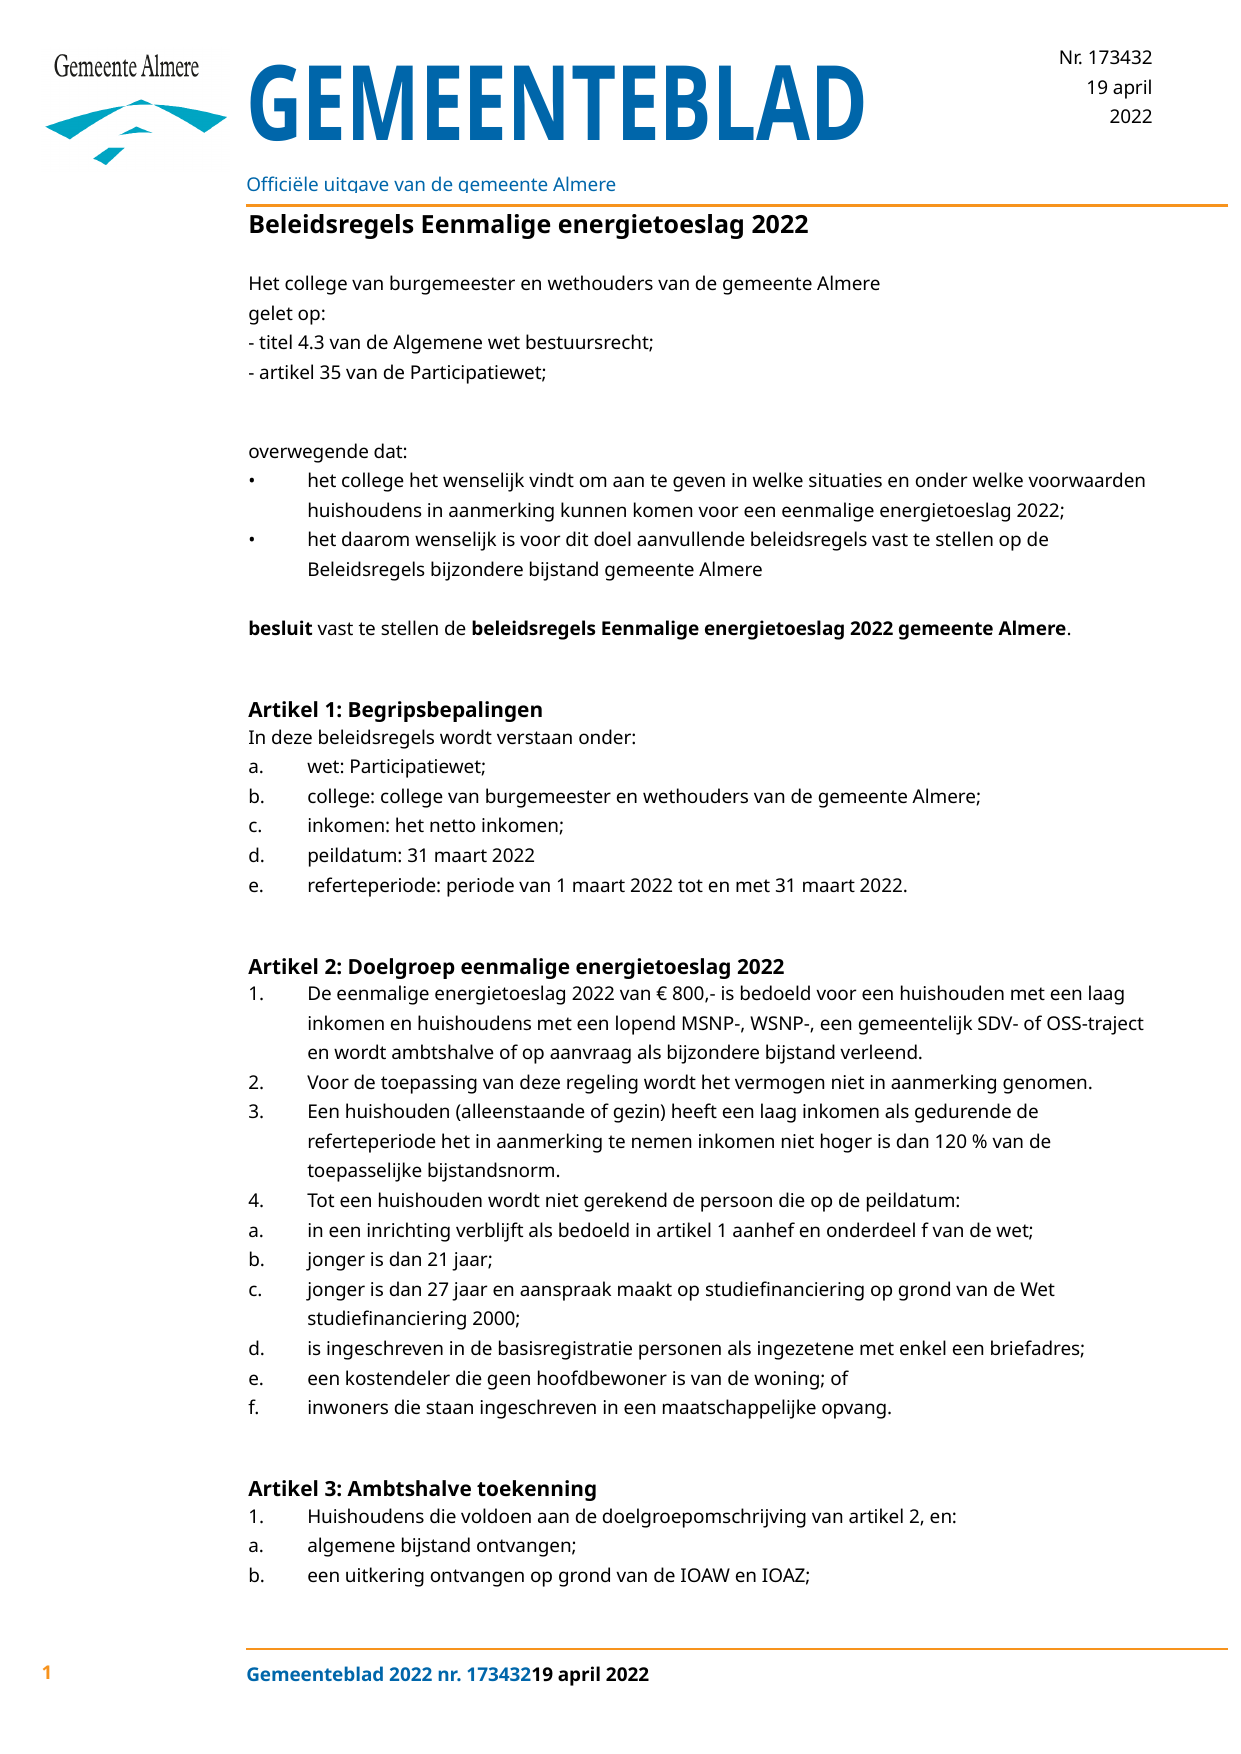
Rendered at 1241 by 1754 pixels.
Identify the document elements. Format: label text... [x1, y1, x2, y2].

text Artikel 1: Begripsbepalingen [248, 695, 1152, 724]
list Voor de toepassing van deze regeling wordt het vermogen niet in aanmerking genomen. [248, 1069, 1152, 1095]
list referteperiode: periode van 1 maart 2022 tot en met 31 maart 2022. [248, 872, 1152, 897]
list in een inrichting verblijft als bedoeld in artikel 1 aanhef en onderdeel f van de wet; [248, 1217, 1152, 1243]
list is ingeschreven in de basisregistratie personen als ingezetene met enkel een briefadres; [248, 1335, 1152, 1361]
list De eenmalige energietoeslag 2022 van € 800,- is bedoeld voor een huishouden met een laag inkomen en huishoudens met een lopend MSNP-, WSNP-, een gemeentelijk SDV- of OSS-traject en wordt ambtshalve of op aanvraag als bijzondere bijstand verleend. [248, 980, 1152, 1065]
text - artikel 35 van de Participatiewet; [248, 359, 1152, 385]
list wet: Participatiewet; [248, 753, 1152, 779]
list een uitkering ontvangen op grond van de IOAW en IOAZ; [248, 1562, 1152, 1588]
text Beleidsregels Eenmalige energietoeslag 2022 [248, 207, 1152, 241]
list algemene bijstand ontvangen; [248, 1532, 1152, 1558]
list het college het wenselijk vindt om aan te geven in welke situaties en onder welke voorwaarden huishoudens in aanmerking kunnen komen voor een eenmalige energietoeslag 2022; [248, 467, 1152, 523]
list inwoners die staan ingeschreven in een maatschappelijke opvang. [248, 1394, 1152, 1420]
list Tot een huishouden wordt niet gerekend de persoon die op de peildatum: [248, 1187, 1152, 1213]
picture [41, 47, 231, 172]
text Het college van burgemeester en wethouders van de gemeente Almere [248, 270, 1152, 296]
text Artikel 2: Doelgroep eenmalige energietoeslag 2022 [248, 952, 1152, 980]
text gelet op: [248, 300, 1152, 326]
text overwegende dat: [248, 438, 1152, 464]
list inkomen: het netto inkomen; [248, 813, 1152, 838]
list het daarom wenselijk is voor dit doel aanvullende beleidsregels vast te stellen op de Beleidsregels bijzondere bijstand gemeente Almere [248, 527, 1152, 582]
text In deze beleidsregels wordt verstaan onder: [248, 724, 1152, 749]
list jonger is dan 21 jaar; [248, 1246, 1152, 1272]
text - titel 4.3 van de Algemene wet bestuursrecht; [248, 329, 1152, 355]
text Artikel 3: Ambtshalve toekenning [248, 1474, 1152, 1503]
list Een huishouden (alleenstaande of gezin) heeft een laag inkomen als gedurende de referteperiode het in aanmerking te nemen inkomen niet hoger is dan 120 % van de toepasselijke bijstandsnorm. [248, 1098, 1152, 1183]
list college: college van burgemeester en wethouders van de gemeente Almere; [248, 783, 1152, 809]
list jonger is dan 27 jaar en aanspraak maakt op studiefinanciering op grond van de Wet studiefinanciering 2000; [248, 1276, 1152, 1331]
text besluit vast te stellen de beleidsregels Eenmalige energietoeslag 2022 gemeente Almere. [248, 615, 1152, 641]
list Huishoudens die voldoen aan de doelgroepomschrijving van artikel 2, en: [248, 1503, 1152, 1528]
list peildatum: 31 maart 2022 [248, 842, 1152, 868]
list een kostendeler die geen hoofdbewoner is van de woning; of [248, 1365, 1152, 1391]
